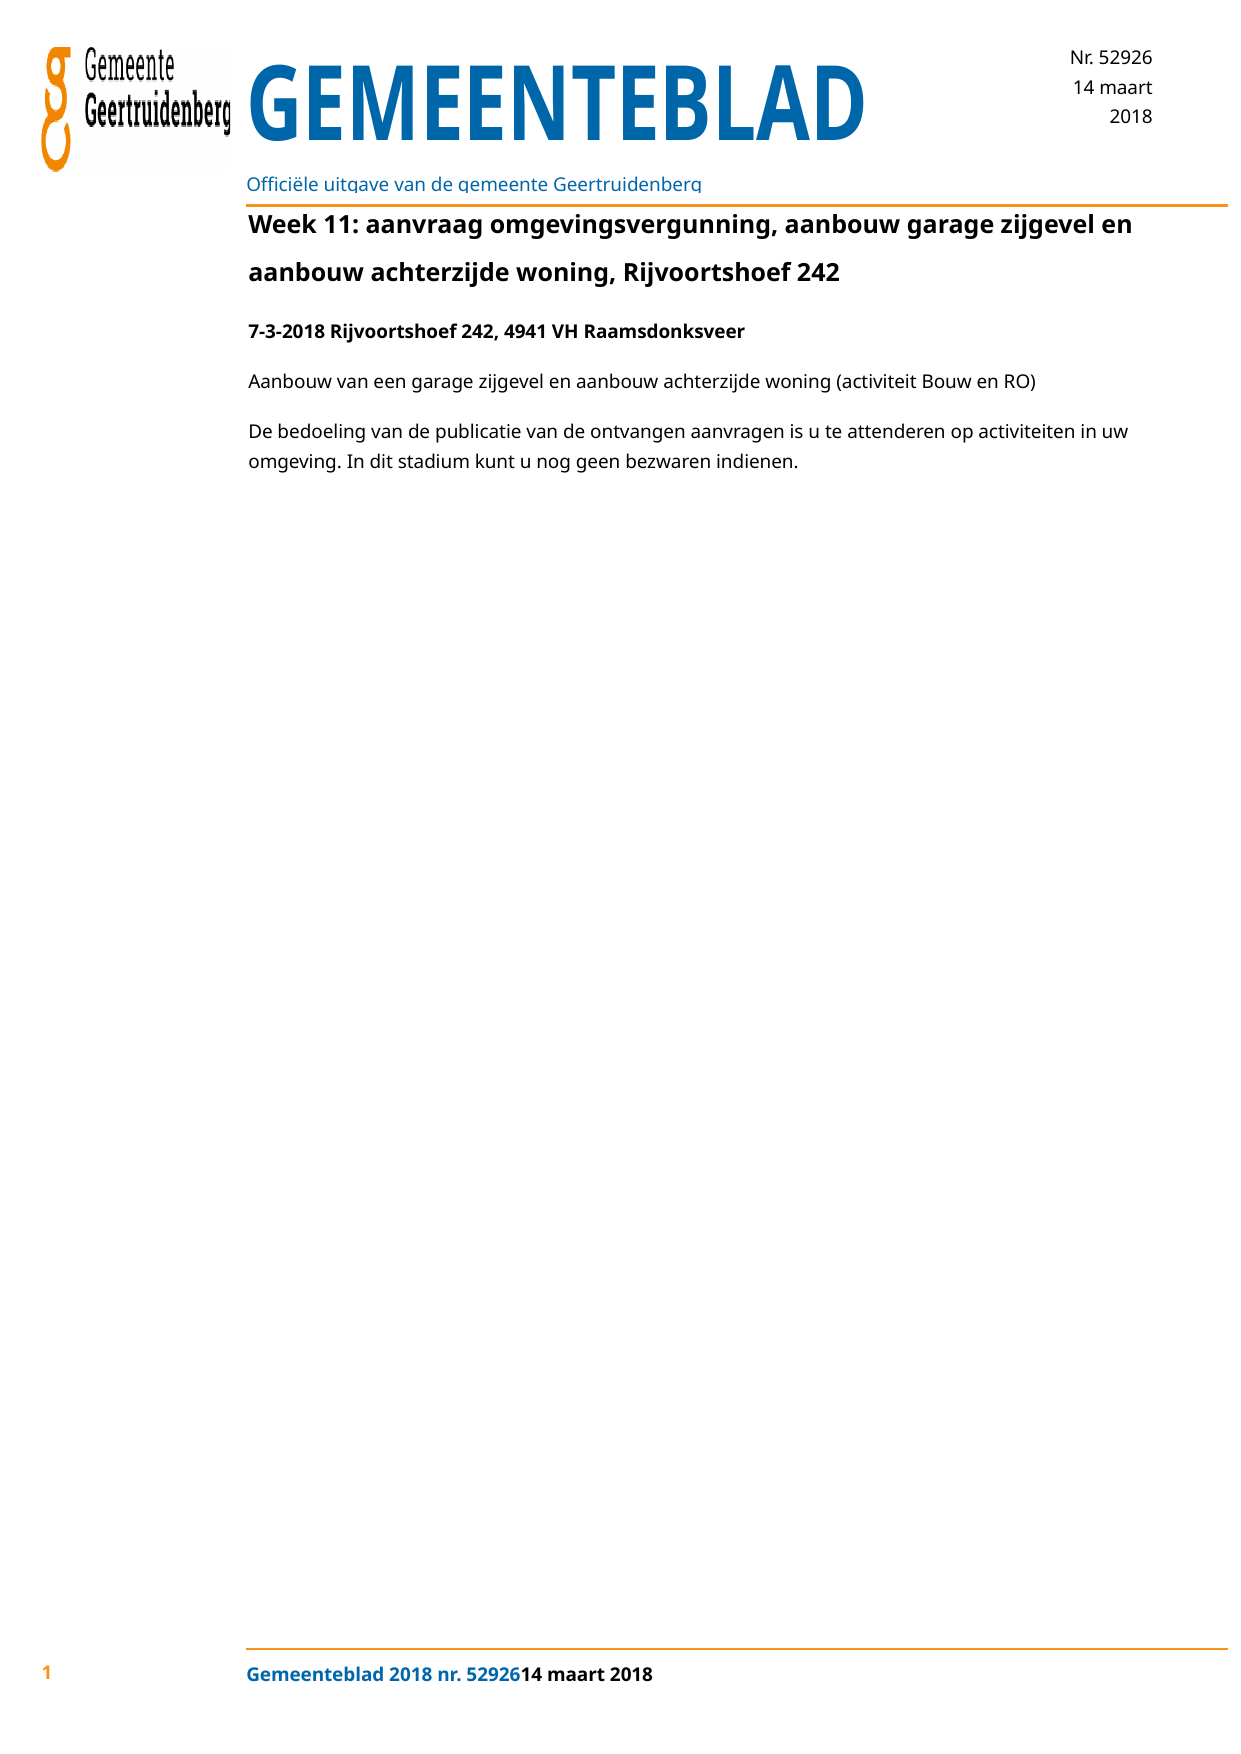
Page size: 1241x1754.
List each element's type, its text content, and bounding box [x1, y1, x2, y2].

text Week 11: aanvraag omgevingsvergunning, aanbouw garage zijgevel en aanbouw achterzijde woning, Rijvoortshoef 242 [248, 207, 1152, 288]
picture [41, 47, 231, 172]
text 7-3-2018 Rijvoortshoef 242, 4941 VH Raamsdonksveer [248, 318, 1152, 344]
text De bedoeling van de publicatie van de ontvangen aanvragen is u te attenderen op activiteiten in uw omgeving. In dit stadium kunt u nog geen bezwaren indienen. [248, 419, 1152, 474]
text Aanbouw van een garage zijgevel en aanbouw achterzijde woning (activiteit Bouw en RO) [248, 368, 1152, 394]
